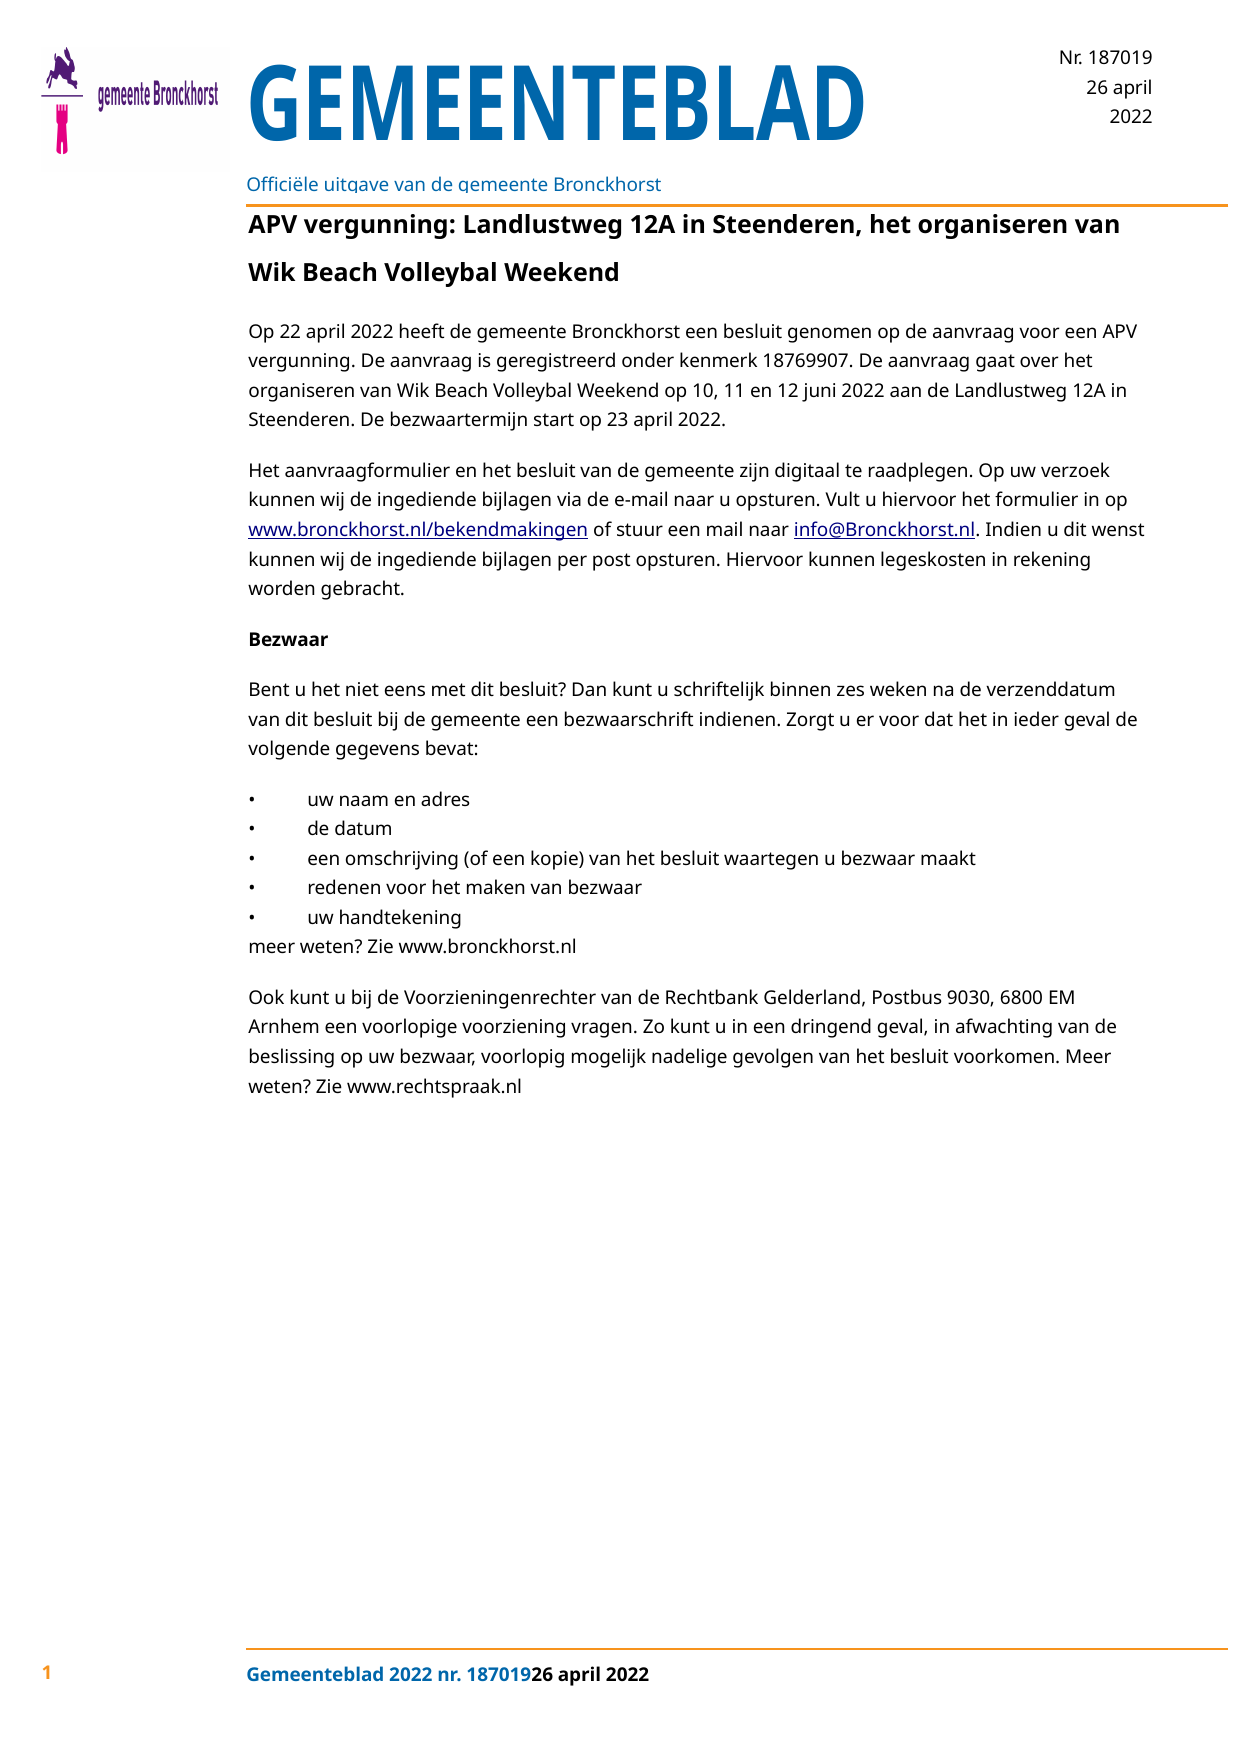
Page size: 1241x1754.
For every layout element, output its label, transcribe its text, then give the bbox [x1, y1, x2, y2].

list uw naam en adres [248, 786, 1152, 812]
text meer weten? Zie www.bronckhorst.nl [248, 934, 1152, 959]
text Ook kunt u bij de Voorzieningenrechter van de Rechtbank Gelderland, Postbus 9030, 6800 EM Arnhem een voorlopige voorziening vragen. Zo kunt u in een dringend geval, in afwachting van de beslissing op uw bezwaar, voorlopig mogelijk nadelige gevolgen van het besluit voorkomen. Meer weten? Zie www.rechtspraak.nl [248, 984, 1152, 1099]
list redenen voor het maken van bezwaar [248, 874, 1152, 900]
text Bent u het niet eens met dit besluit? Dan kunt u schriftelijk binnen zes weken na de verzenddatum van dit besluit bij de gemeente een bezwaarschrift indienen. Zorgt u er voor dat het in ieder geval de volgende gegevens bevat: [248, 676, 1152, 761]
picture [41, 47, 231, 172]
list een omschrijving (of een kopie) van het besluit waartegen u bezwaar maakt [248, 845, 1152, 871]
text Het aanvraagformulier en het besluit van de gemeente zijn digitaal te raadplegen. Op uw verzoek kunnen wij de ingediende bijlagen via de e-mail naar u opsturen. Vult u hiervoor het formulier in op www.bronckhorst.nl/bekendmakingen of stuur een mail naar info@Bronckhorst.nl. Indien u dit wenst kunnen wij de ingediende bijlagen per post opsturen. Hiervoor kunnen legeskosten in rekening worden gebracht. [248, 457, 1152, 601]
text Bezwaar [248, 626, 1152, 652]
text Op 22 april 2022 heeft de gemeente Bronckhorst een besluit genomen op de aanvraag voor een APV vergunning. De aanvraag is geregistreerd onder kenmerk 18769907. De aanvraag gaat over het organiseren van Wik Beach Volleybal Weekend op 10, 11 en 12 juni 2022 aan de Landlustweg 12A in Steenderen. De bezwaartermijn start op 23 april 2022. [248, 318, 1152, 432]
list uw handtekening [248, 904, 1152, 930]
text APV vergunning: Landlustweg 12A in Steenderen, het organiseren van Wik Beach Volleybal Weekend [248, 207, 1152, 288]
list de datum [248, 815, 1152, 841]
